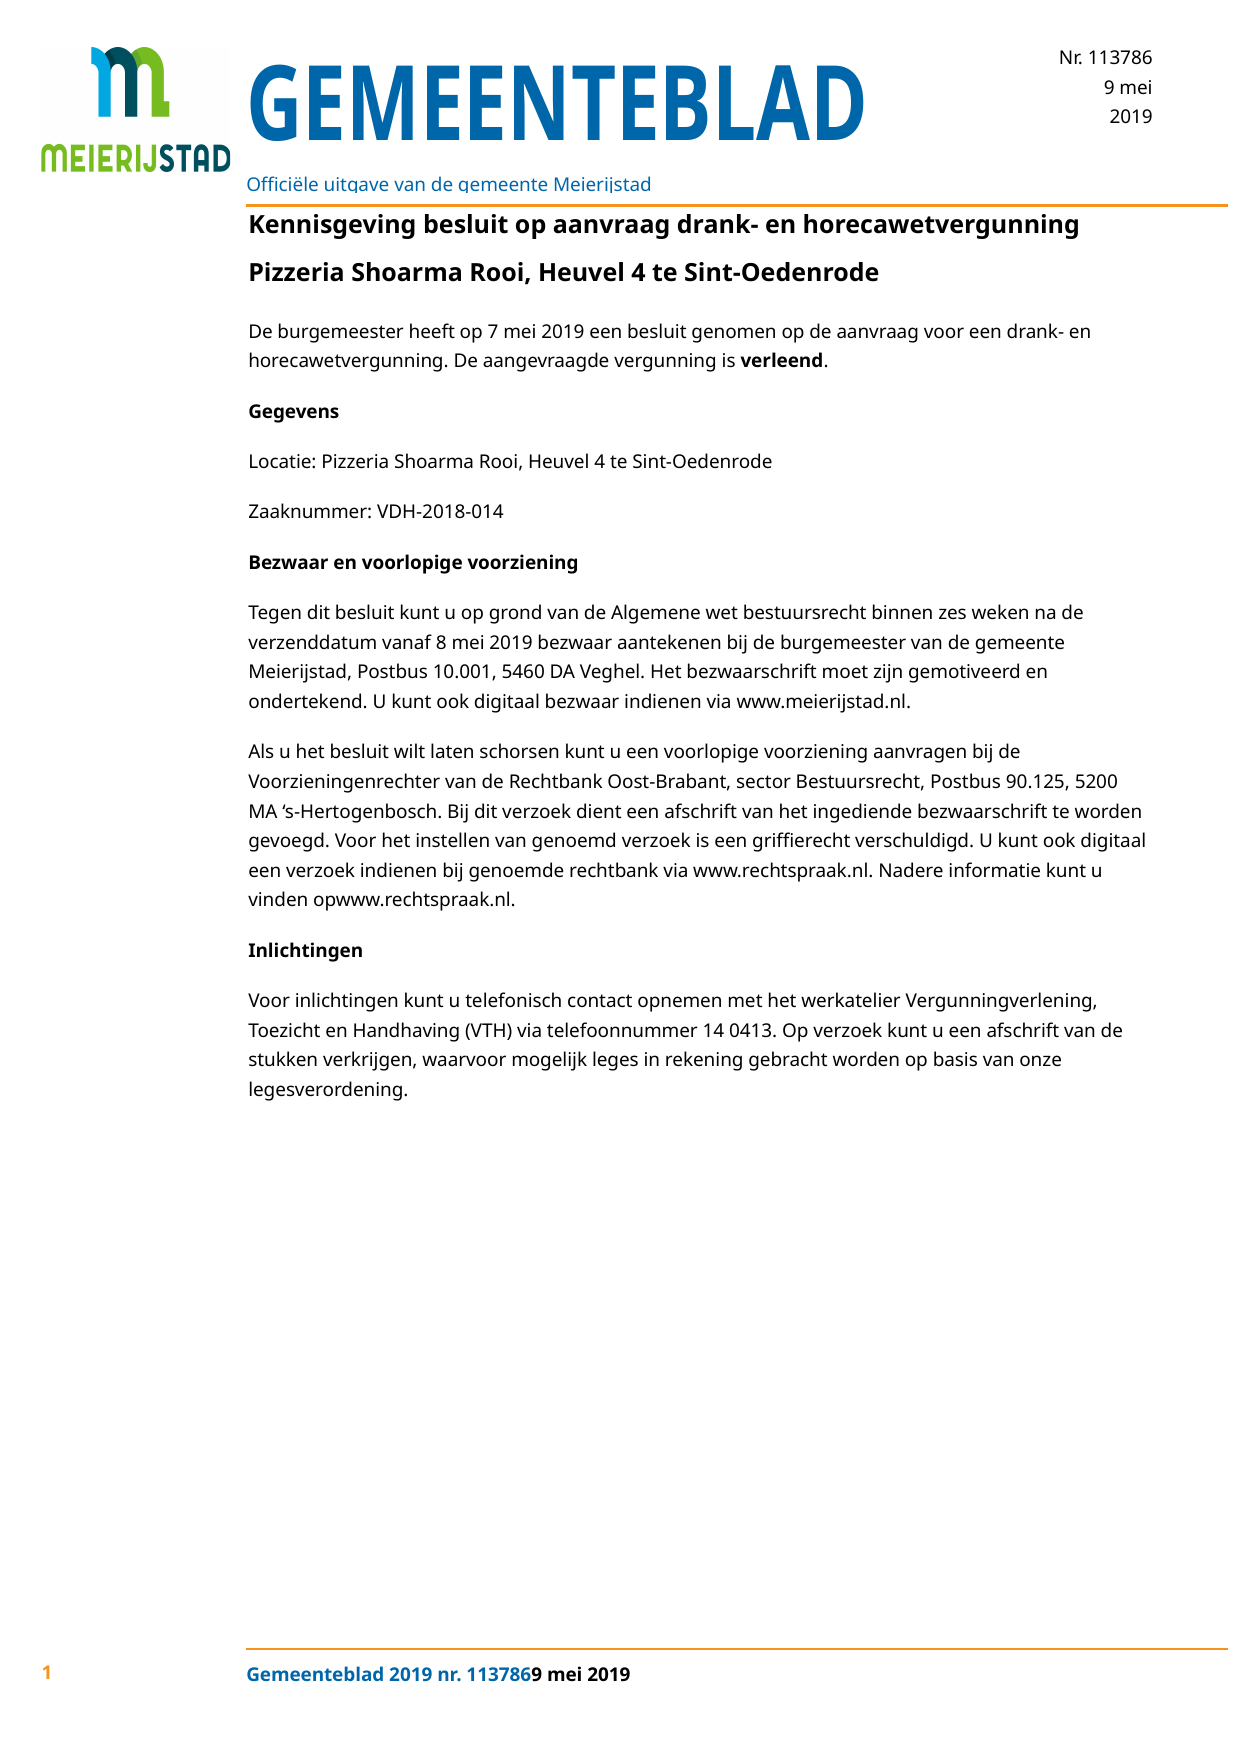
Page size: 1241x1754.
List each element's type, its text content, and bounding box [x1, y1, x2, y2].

text De burgemeester heeft op 7 mei 2019 een besluit genomen op de aanvraag voor een drank- en horecawetvergunning. De aangevraagde vergunning is verleend. [248, 318, 1152, 373]
text Gegevens [248, 398, 1152, 424]
text Tegen dit besluit kunt u op grond van de Algemene wet bestuursrecht binnen zes weken na de verzenddatum vanaf 8 mei 2019 bezwaar aantekenen bij de burgemeester van de gemeente Meierijstad, Postbus 10.001, 5460 DA Veghel. Het bezwaarschrift moet zijn gemotiveerd en ondertekend. U kunt ook digitaal bezwaar indienen via www.meierijstad.nl. [248, 599, 1152, 714]
text Inlichtingen [248, 937, 1152, 963]
text Voor inlichtingen kunt u telefonisch contact opnemen met het werkatelier Vergunningverlening, Toezicht en Handhaving (VTH) via telefoonnummer 14 0413. Op verzoek kunt u een afschrift van de stukken verkrijgen, waarvoor mogelijk leges in rekening gebracht worden op basis van onze legesverordening. [248, 987, 1152, 1102]
picture [41, 47, 231, 172]
text Kennisgeving besluit op aanvraag drank- en horecawetvergunning Pizzeria Shoarma Rooi, Heuvel 4 te Sint-Oedenrode [248, 207, 1152, 288]
text Als u het besluit wilt laten schorsen kunt u een voorlopige voorziening aanvragen bij de Voorzieningenrechter van de Rechtbank Oost-Brabant, sector Bestuursrecht, Postbus 90.125, 5200 MA ‘s-Hertogenbosch. Bij dit verzoek dient een afschrift van het ingediende bezwaarschrift te worden gevoegd. Voor het instellen van genoemd verzoek is een griffierecht verschuldigd. U kunt ook digitaal een verzoek indienen bij genoemde rechtbank via www.rechtspraak.nl. Nadere informatie kunt u vinden opwww.rechtspraak.nl. [248, 739, 1152, 912]
text Zaaknummer: VDH-2018-014 [248, 499, 1152, 524]
text Bezwaar en voorlopige voorziening [248, 549, 1152, 575]
text Locatie: Pizzeria Shoarma Rooi, Heuvel 4 te Sint-Oedenrode [248, 448, 1152, 474]
